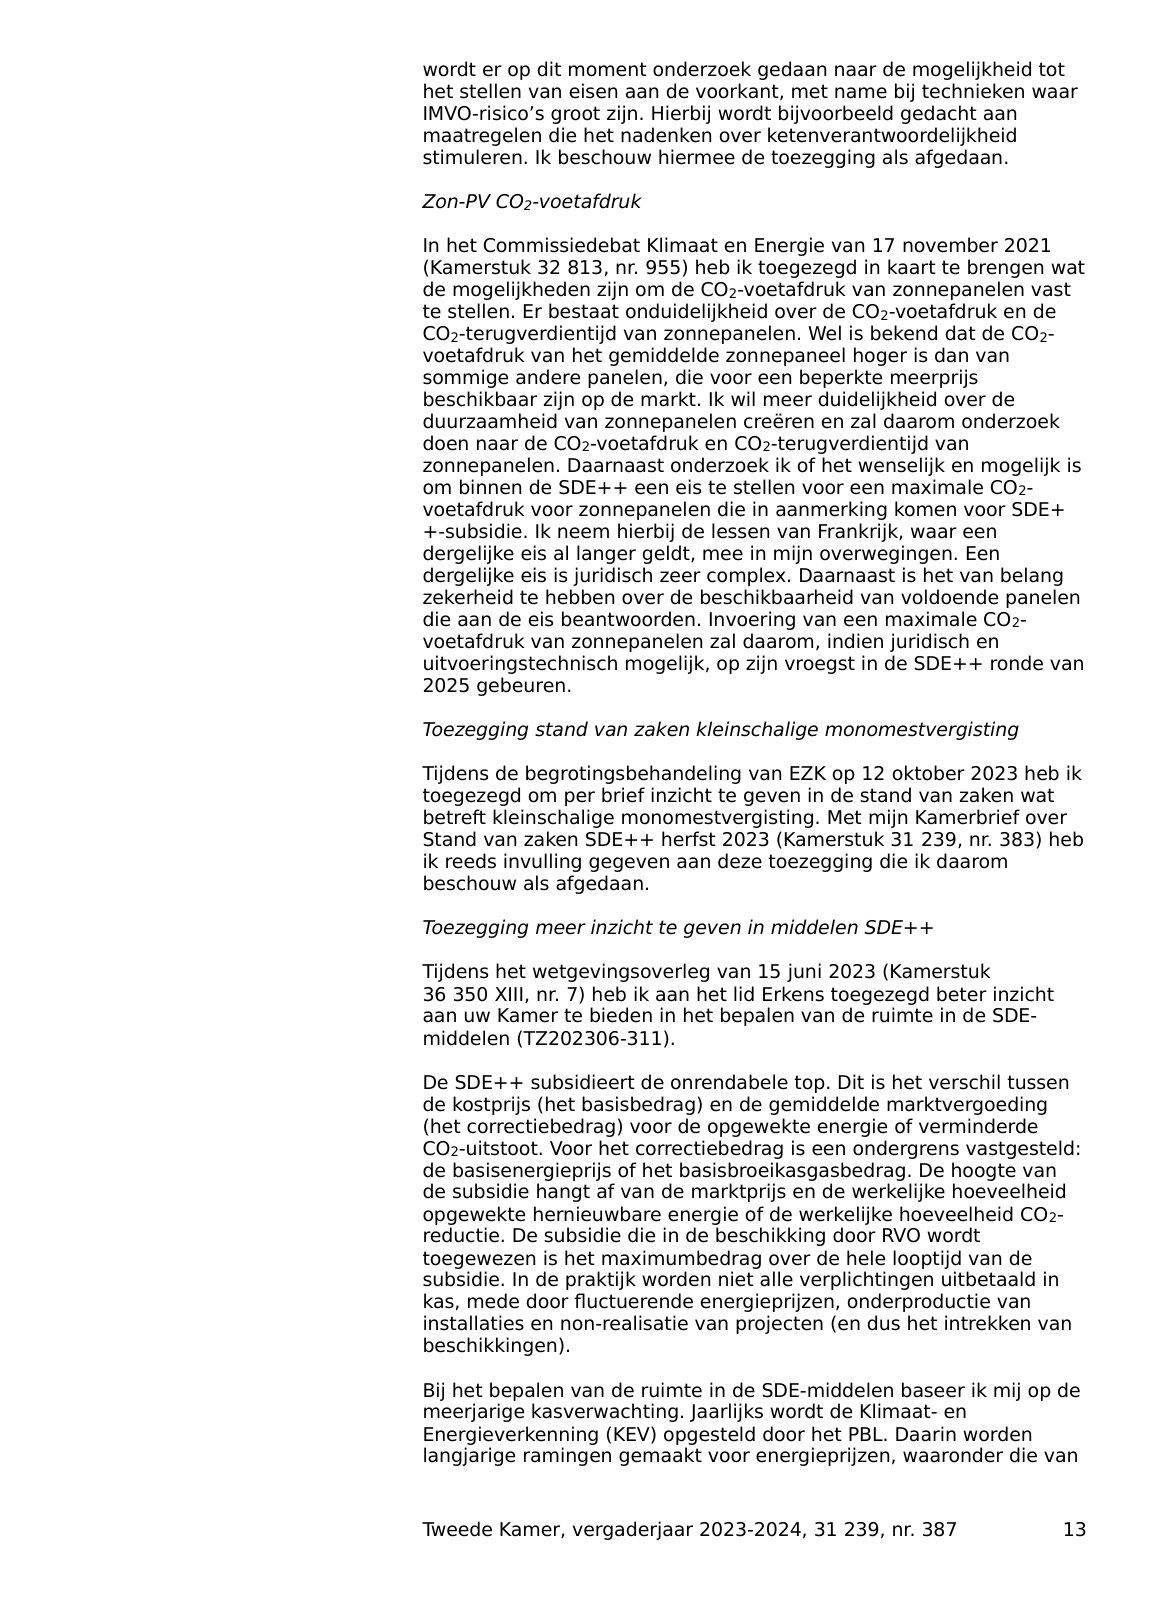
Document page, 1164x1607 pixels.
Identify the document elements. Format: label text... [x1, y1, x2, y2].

subtitle Zon-PV CO2-voetafdruk [422, 191, 1087, 213]
text De SDE++ subsidieert de onrendabele top. Dit is het verschil tussen de kostprijs (het basisbedrag) en de gemiddelde marktvergoeding (het correctiebedrag) voor de opgewekte energie of verminderde CO2-uitstoot. Voor het correctiebedrag is een ondergrens vastgesteld: de basisenergieprijs of het basisbroeikasgasbedrag. De hoogte van de subsidie hangt af van de marktprijs en de werkelijke hoeveelheid opgewekte hernieuwbare energie of de werkelijke hoeveelheid CO2-reductie. De subsidie die in de beschikking door RVO wordt toegewezen is het maximumbedrag over de hele looptijd van de subsidie. In de praktijk worden niet alle verplichtingen uitbetaald in kas, mede door fluctuerende energieprijzen, onderproductie van installaties en non-realisatie van projecten (en dus het intrekken van beschikkingen). [422, 1072, 1087, 1357]
subtitle Toezegging meer inzicht te geven in middelen SDE++ [422, 917, 1087, 939]
text wordt er op dit moment onderzoek gedaan naar de mogelijkheid tot het stellen van eisen aan de voorkant, met name bij technieken waar IMVO-risico’s groot zijn. Hierbij wordt bijvoorbeeld gedacht aan maatregelen die het nadenken over ketenverantwoordelijkheid stimuleren. Ik beschouw hiermee de toezegging als afgedaan. [422, 59, 1087, 169]
text In het Commissiedebat Klimaat en Energie van 17 november 2021 (Kamerstuk 32 813, nr. 955) heb ik toegezegd in kaart te brengen wat de mogelijkheden zijn om de CO2-voetafdruk van zonnepanelen vast te stellen. Er bestaat onduidelijkheid over de CO2-voetafdruk en de CO2-terugverdientijd van zonnepanelen. Wel is bekend dat de CO2-voetafdruk van het gemiddelde zonnepaneel hoger is dan van sommige andere panelen, die voor een beperkte meerprijs beschikbaar zijn op de markt. Ik wil meer duidelijkheid over de duurzaamheid van zonnepanelen creëren en zal daarom onderzoek doen naar de CO2-voetafdruk en CO2-terugverdientijd van zonnepanelen. Daarnaast onderzoek ik of het wenselijk en mogelijk is om binnen de SDE++ een eis te stellen voor een maximale CO2-voetafdruk voor zonnepanelen die in aanmerking komen voor SDE++-subsidie. Ik neem hierbij de lessen van Frankrijk, waar een dergelijke eis al langer geldt, mee in mijn overwegingen. Een dergelijke eis is juridisch zeer complex. Daarnaast is het van belang zekerheid te hebben over de beschikbaarheid van voldoende panelen die aan de eis beantwoorden. Invoering van een maximale CO2-voetafdruk van zonnepanelen zal daarom, indien juridisch en uitvoeringstechnisch mogelijk, op zijn vroegst in de SDE++ ronde van 2025 gebeuren. [422, 235, 1087, 697]
text Tijdens de begrotingsbehandeling van EZK op 12 oktober 2023 heb ik toegezegd om per brief inzicht te geven in de stand van zaken wat betreft kleinschalige monomestvergisting. Met mijn Kamerbrief over Stand van zaken SDE++ herfst 2023 (Kamerstuk 31 239, nr. 383) heb ik reeds invulling gegeven aan deze toezegging die ik daarom beschouw als afgedaan. [422, 763, 1087, 895]
text Tijdens het wetgevingsoverleg van 15 juni 2023 (Kamerstuk 36 350 XIII, nr. 7) heb ik aan het lid Erkens toegezegd beter inzicht aan uw Kamer te bieden in het bepalen van de ruimte in de SDE-middelen (TZ202306-311). [422, 961, 1087, 1049]
text Bij het bepalen van de ruimte in de SDE-middelen baseer ik mij op de meerjarige kasverwachting. Jaarlijks wordt de Klimaat- en Energieverkenning (KEV) opgesteld door het PBL. Daarin worden langjarige ramingen gemaakt voor energieprijzen, waaronder die van [422, 1379, 1087, 1467]
subtitle Toezegging stand van zaken kleinschalige monomestvergisting [422, 719, 1087, 741]
